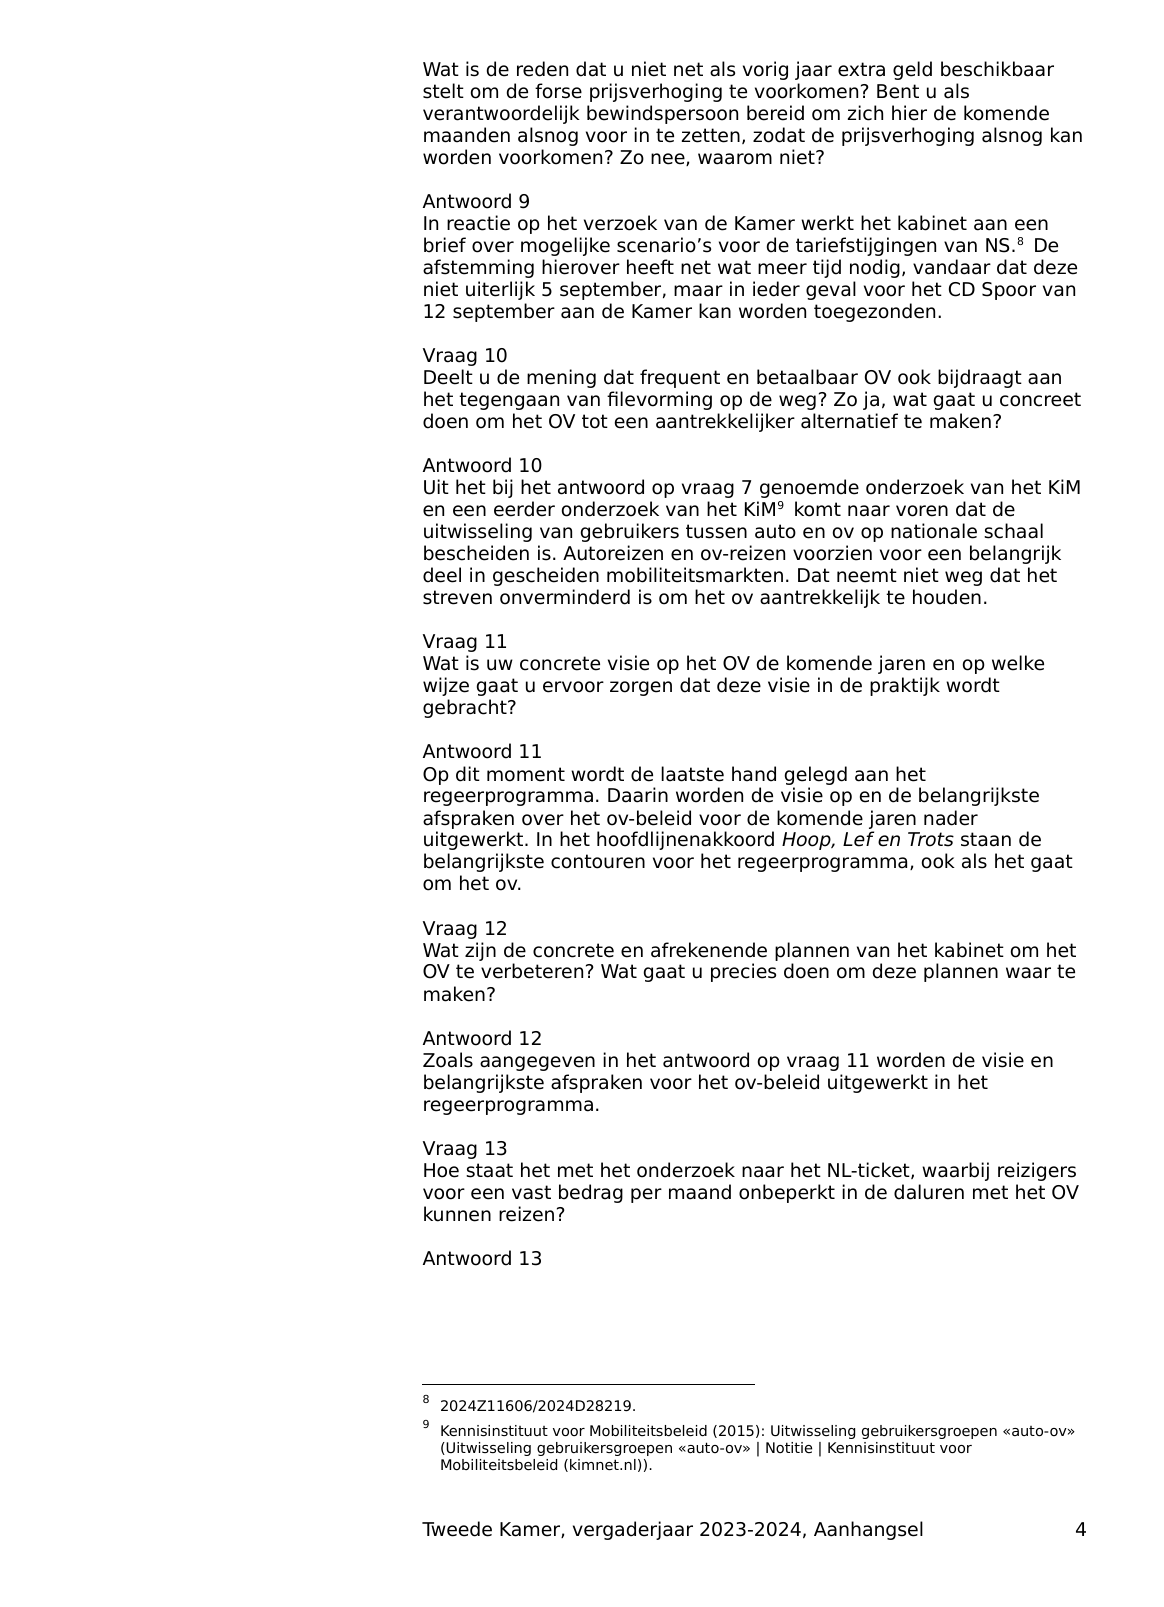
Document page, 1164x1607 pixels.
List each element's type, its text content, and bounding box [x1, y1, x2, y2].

text Vraag 10 [422, 345, 1087, 367]
text Deelt u de mening dat frequent en betaalbaar OV ook bijdraagt aan het tegengaan van filevorming op de weg? Zo ja, wat gaat u concreet doen om het OV tot een aantrekkelijker alternatief te maken? [422, 367, 1087, 433]
text Kennisinstituut voor Mobiliteitsbeleid (2015): Uitwisseling gebruikersgroepen «auto-ov» (Uitwisseling gebruikersgroepen «auto-ov» | Notitie | Kennisinstituut voor Mobiliteitsbeleid (kimnet.nl)). [422, 1418, 1087, 1474]
text Op dit moment wordt de laatste hand gelegd aan het regeerprogramma. Daarin worden de visie op en de belangrijkste afspraken over het ov-beleid voor de komende jaren nader uitgewerkt. In het hoofdlijnenakkoord Hoop, Lef en Trots staan de belangrijkste contouren voor het regeerprogramma, ook als het gaat om het ov. [422, 763, 1087, 895]
text Antwoord 11 [422, 741, 1087, 763]
text 2024Z11606/2024D28219. [422, 1393, 1087, 1416]
text Vraag 13 [422, 1138, 1087, 1160]
text Vraag 12 [422, 917, 1087, 939]
text Antwoord 9 [422, 191, 1087, 213]
text Uit het bij het antwoord op vraag 7 genoemde onderzoek van het KiM en een eerder onderzoek van het KiM komt naar voren dat de uitwisseling van gebruikers tussen auto en ov op nationale schaal bescheiden is. Autoreizen en ov-reizen voorzien voor een belangrijk deel in gescheiden mobiliteitsmarkten. Dat neemt niet weg dat het streven onverminderd is om het ov aantrekkelijk te houden. [422, 477, 1087, 609]
text Wat zijn de concrete en afrekenende plannen van het kabinet om het OV te verbeteren? Wat gaat u precies doen om deze plannen waar te maken? [422, 939, 1087, 1005]
text In reactie op het verzoek van de Kamer werkt het kabinet aan een brief over mogelijke scenario’s voor de tariefstijgingen van NS. De afstemming hierover heeft net wat meer tijd nodig, vandaar dat deze niet uiterlijk 5 september, maar in ieder geval voor het CD Spoor van 12 september aan de Kamer kan worden toegezonden. [422, 213, 1087, 323]
text Wat is de reden dat u niet net als vorig jaar extra geld beschikbaar stelt om de forse prijsverhoging te voorkomen? Bent u als verantwoordelijk bewindspersoon bereid om zich hier de komende maanden alsnog voor in te zetten, zodat de prijsverhoging alsnog kan worden voorkomen? Zo nee, waarom niet? [422, 59, 1087, 169]
text Antwoord 10 [422, 455, 1087, 477]
text Hoe staat het met het onderzoek naar het NL-ticket, waarbij reizigers voor een vast bedrag per maand onbeperkt in de daluren met het OV kunnen reizen? [422, 1160, 1087, 1226]
text Antwoord 12 [422, 1028, 1087, 1049]
text Antwoord 13 [422, 1248, 1087, 1270]
text Zoals aangegeven in het antwoord op vraag 11 worden de visie en belangrijkste afspraken voor het ov-beleid uitgewerkt in het regeerprogramma. [422, 1049, 1087, 1116]
text Wat is uw concrete visie op het OV de komende jaren en op welke wijze gaat u ervoor zorgen dat deze visie in de praktijk wordt gebracht? [422, 653, 1087, 719]
text Vraag 11 [422, 631, 1087, 653]
